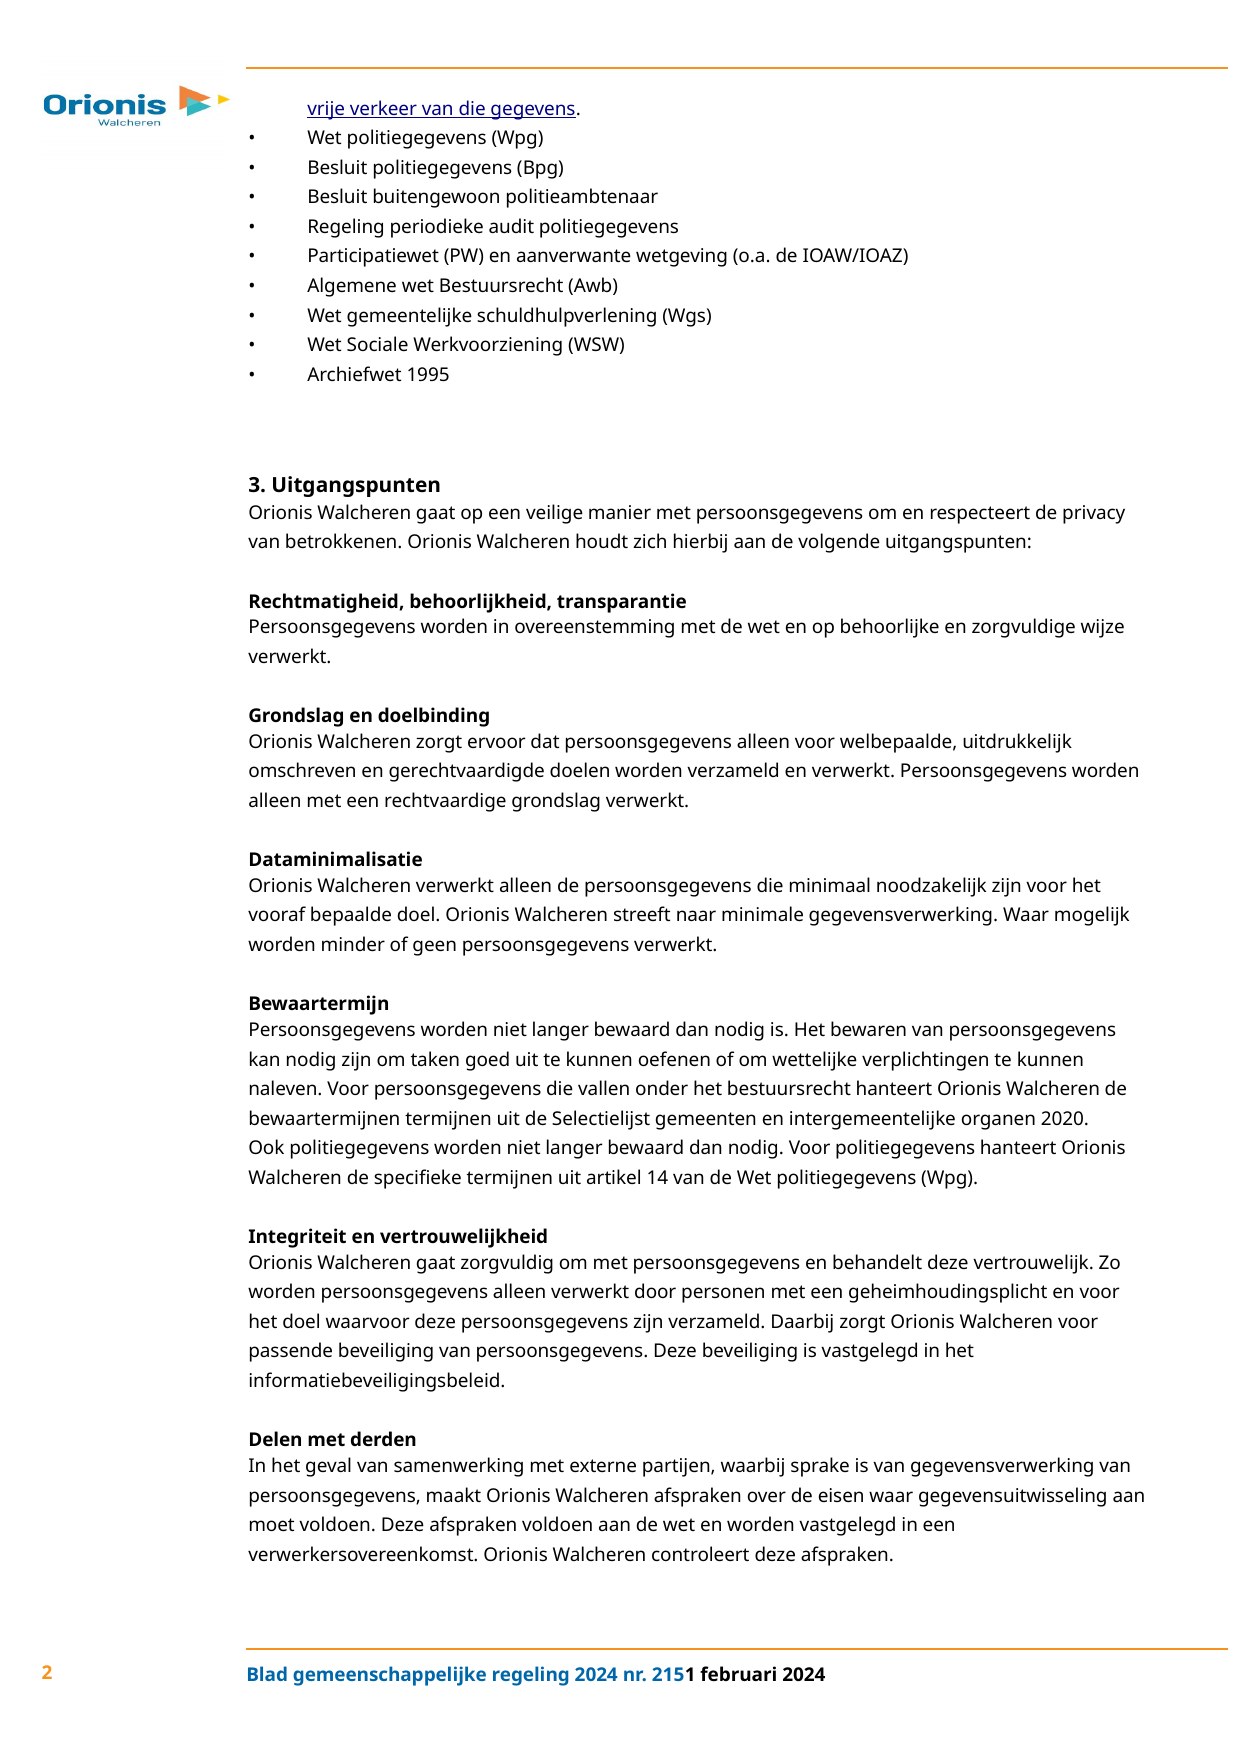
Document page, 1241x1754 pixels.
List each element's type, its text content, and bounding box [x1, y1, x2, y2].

text Orionis Walcheren zorgt ervoor dat persoonsgegevens alleen voor welbepaalde, uitdrukkelijk omschreven en gerechtvaardigde doelen worden verzameld en verwerkt. Persoonsgegevens worden alleen met een rechtvaardige grondslag verwerkt. [248, 728, 1152, 813]
list Regeling periodieke audit politiegegevens [248, 213, 1152, 239]
list Wet politiegegevens (Wpg) [248, 124, 1152, 150]
text Grondslag en doelbinding [248, 702, 1152, 728]
list Besluit politiegegevens (Bpg) [248, 154, 1152, 180]
text Bewaartermijn [248, 990, 1152, 1016]
list Archiefwet 1995 [248, 361, 1152, 387]
list Participatiewet (PW) en aanverwante wetgeving (o.a. de IOAW/IOAZ) [248, 243, 1152, 268]
list vrije verkeer van die gegevens. [248, 95, 1152, 121]
text 3. Uitgangspunten [248, 471, 1152, 499]
text Persoonsgegevens worden in overeenstemming met de wet en op behoorlijke en zorgvuldige wijze verwerkt. [248, 613, 1152, 669]
text Persoonsgegevens worden niet langer bewaard dan nodig is. Het bewaren van persoonsgegevens kan nodig zijn om taken goed uit te kunnen oefenen of om wettelijke verplichtingen te kunnen naleven. Voor persoonsgegevens die vallen onder het bestuursrecht hanteert Orionis Walcheren de bewaartermijnen termijnen uit de Selectielijst gemeenten en intergemeentelijke organen 2020. [248, 1016, 1152, 1131]
list Wet gemeentelijke schuldhulpverlening (Wgs) [248, 302, 1152, 328]
text Delen met derden [248, 1426, 1152, 1452]
text Orionis Walcheren gaat zorgvuldig om met persoonsgegevens en behandelt deze vertrouwelijk. Zo worden persoonsgegevens alleen verwerkt door personen met een geheimhoudingsplicht en voor het doel waarvoor deze persoonsgegevens zijn verzameld. Daarbij zorgt Orionis Walcheren voor passende beveiliging van persoonsgegevens. Deze beveiliging is vastgelegd in het informatiebeveiligingsbeleid. [248, 1249, 1152, 1393]
text Rechtmatigheid, behoorlijkheid, transparantie [248, 588, 1152, 613]
text Integriteit en vertrouwelijkheid [248, 1223, 1152, 1249]
list Besluit buitengewoon politieambtenaar [248, 183, 1152, 209]
list Wet Sociale Werkvoorziening (WSW) [248, 331, 1152, 357]
picture [41, 47, 231, 172]
text Orionis Walcheren gaat op een veilige manier met persoonsgegevens om en respecteert de privacy van betrokkenen. Orionis Walcheren houdt zich hierbij aan de volgende uitgangspunten: [248, 499, 1152, 554]
text Dataminimalisatie [248, 846, 1152, 872]
text Orionis Walcheren verwerkt alleen de persoonsgegevens die minimaal noodzakelijk zijn voor het vooraf bepaalde doel. Orionis Walcheren streeft naar minimale gegevensverwerking. Waar mogelijk worden minder of geen persoonsgegevens verwerkt. [248, 872, 1152, 957]
list Algemene wet Bestuursrecht (Awb) [248, 272, 1152, 298]
text In het geval van samenwerking met externe partijen, waarbij sprake is van gegevensverwerking van persoonsgegevens, maakt Orionis Walcheren afspraken over de eisen waar gegevensuitwisseling aan moet voldoen. Deze afspraken voldoen aan de wet en worden vastgelegd in een verwerkersovereenkomst. Orionis Walcheren controleert deze afspraken. [248, 1452, 1152, 1567]
text Ook politiegegevens worden niet langer bewaard dan nodig. Voor politiegegevens hanteert Orionis Walcheren de specifieke termijnen uit artikel 14 van de Wet politiegegevens (Wpg). [248, 1134, 1152, 1190]
